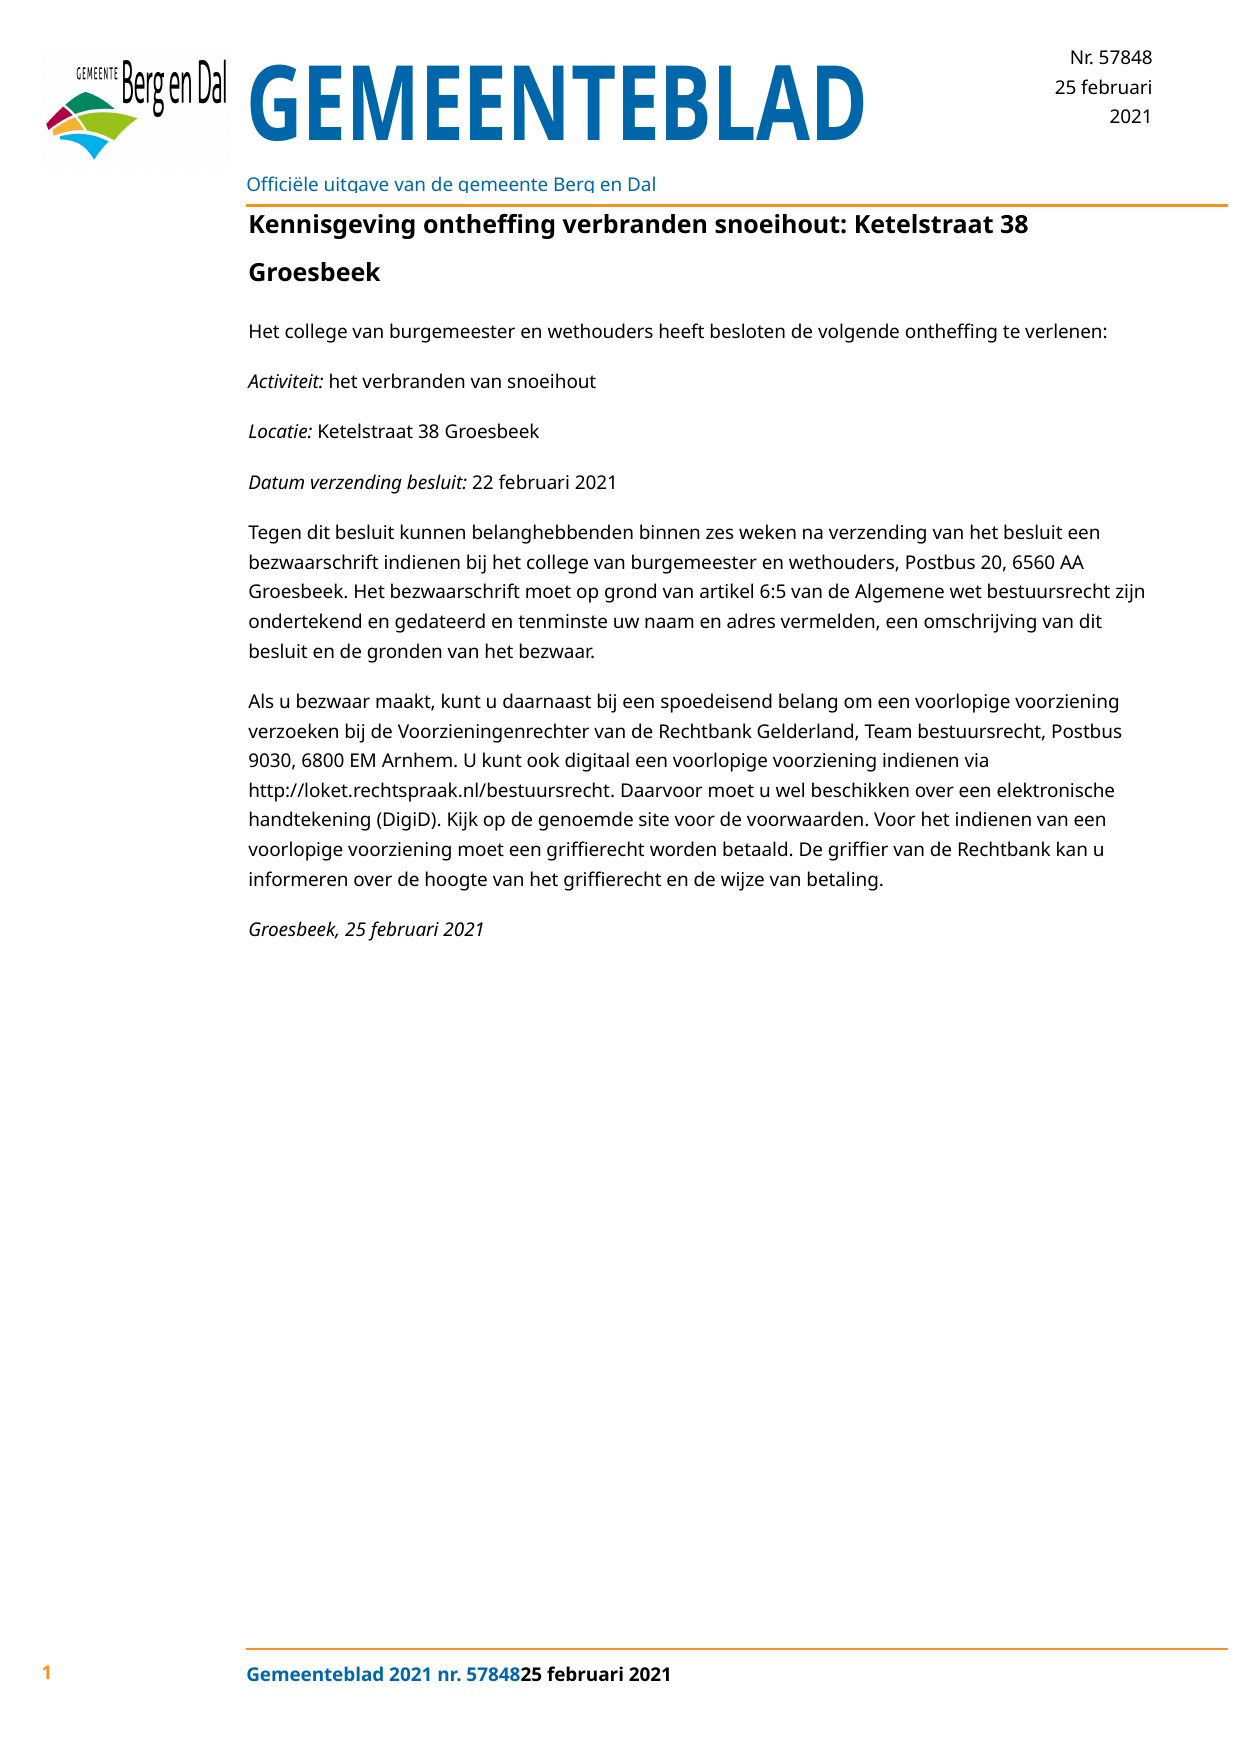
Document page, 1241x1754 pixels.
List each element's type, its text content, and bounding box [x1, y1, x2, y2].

text Als u bezwaar maakt, kunt u daarnaast bij een spoedeisend belang om een voorlopige voorziening verzoeken bij de Voorzieningenrechter van de Rechtbank Gelderland, Team bestuursrecht, Postbus 9030, 6800 EM Arnhem. U kunt ook digitaal een voorlopige voorziening indienen via http://loket.rechtspraak.nl/bestuursrecht. Daarvoor moet u wel beschikken over een elektronische handtekening (DigiD). Kijk op de genoemde site voor de voorwaarden. Voor het indienen van een voorlopige voorziening moet een griffierecht worden betaald. De griffier van de Rechtbank kan u informeren over de hoogte van het griffierecht en de wijze van betaling. [248, 688, 1152, 892]
text Kennisgeving ontheffing verbranden snoeihout: Ketelstraat 38 Groesbeek [248, 207, 1152, 288]
text Datum verzending besluit: 22 februari 2021 [248, 469, 1152, 495]
picture [41, 47, 231, 172]
text Activiteit: het verbranden van snoeihout [248, 368, 1152, 394]
text Locatie: Ketelstraat 38 Groesbeek [248, 419, 1152, 444]
text Groesbeek, 25 februari 2021 [248, 916, 1152, 942]
text Het college van burgemeester en wethouders heeft besloten de volgende ontheffing te verlenen: [248, 318, 1152, 344]
text Tegen dit besluit kunnen belanghebbenden binnen zes weken na verzending van het besluit een bezwaarschrift indienen bij het college van burgemeester en wethouders, Postbus 20, 6560 AA Groesbeek. Het bezwaarschrift moet op grond van artikel 6:5 van de Algemene wet bestuursrecht zijn ondertekend en gedateerd en tenminste uw naam en adres vermelden, een omschrijving van dit besluit en de gronden van het bezwaar. [248, 519, 1152, 664]
